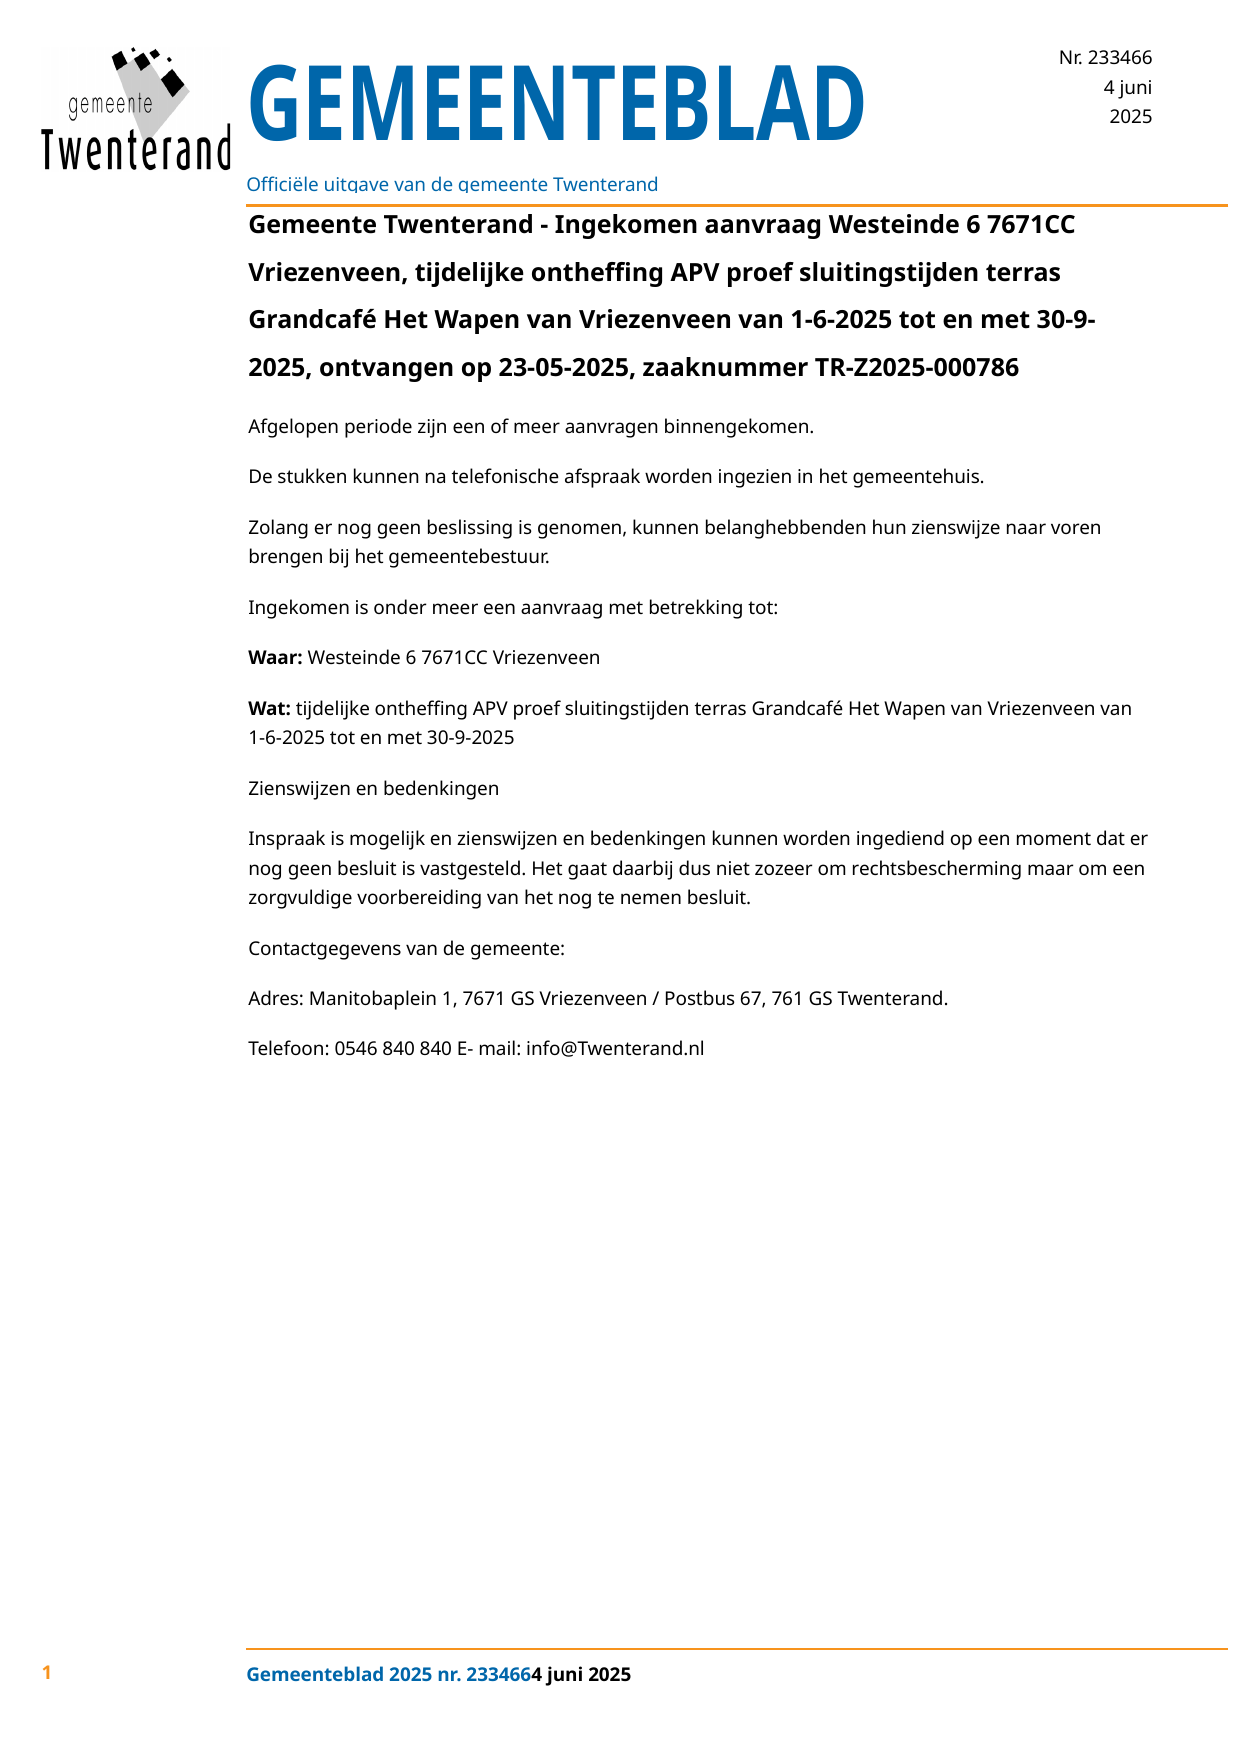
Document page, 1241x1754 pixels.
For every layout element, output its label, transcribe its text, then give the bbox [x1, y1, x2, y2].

text De stukken kunnen na telefonische afspraak worden ingezien in het gemeentehuis. [248, 463, 1152, 489]
text Zienswijzen en bedenkingen [248, 775, 1152, 801]
text Waar: Westeinde 6 7671CC Vriezenveen [248, 644, 1152, 670]
text Contactgegevens van de gemeente: [248, 935, 1152, 961]
text Gemeente Twenterand - Ingekomen aanvraag Westeinde 6 7671CC Vriezenveen, tijdelijke ontheffing APV proef sluitingstijden terras Grandcafé Het Wapen van Vriezenveen van 1-6-2025 tot en met 30-9-2025, ontvangen op 23-05-2025, zaaknummer TR-Z2025-000786 [248, 207, 1152, 384]
text Ingekomen is onder meer een aanvraag met betrekking tot: [248, 594, 1152, 620]
text Wat: tijdelijke ontheffing APV proef sluitingstijden terras Grandcafé Het Wapen van Vriezenveen van 1-6-2025 tot en met 30-9-2025 [248, 695, 1152, 750]
text Zolang er nog geen beslissing is genomen, kunnen belanghebbenden hun zienswijze naar voren brengen bij het gemeentebestuur. [248, 514, 1152, 569]
text Adres: Manitobaplein 1, 7671 GS Vriezenveen / Postbus 67, 761 GS Twenterand. [248, 985, 1152, 1011]
text Telefoon: 0546 840 840 E- mail: info@Twenterand.nl [248, 1036, 1152, 1061]
text Inspraak is mogelijk en zienswijzen en bedenkingen kunnen worden ingediend op een moment dat er nog geen besluit is vastgesteld. Het gaat daarbij dus niet zozeer om rechtsbescherming maar om een zorgvuldige voorbereiding van het nog te nemen besluit. [248, 825, 1152, 910]
picture [41, 47, 231, 172]
text Afgelopen periode zijn een of meer aanvragen binnengekomen. [248, 413, 1152, 439]
